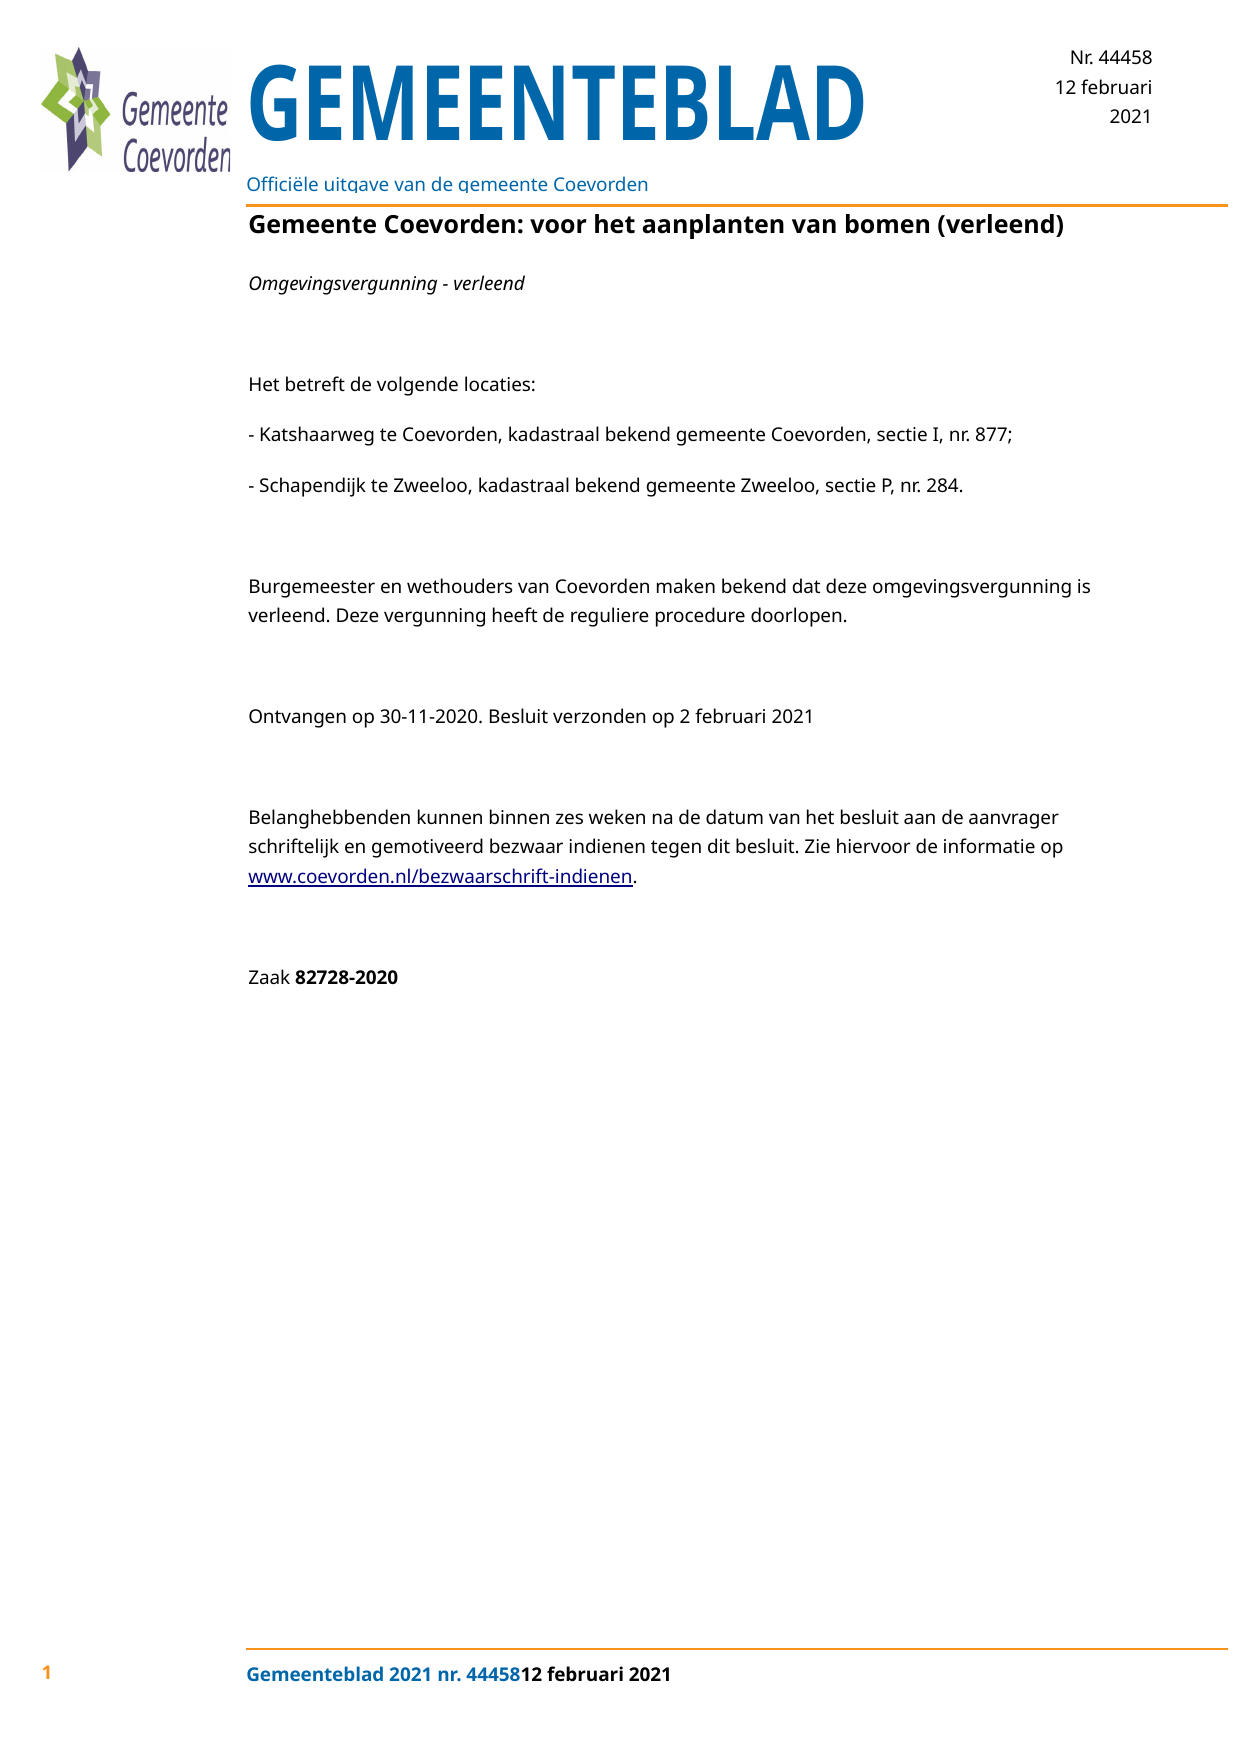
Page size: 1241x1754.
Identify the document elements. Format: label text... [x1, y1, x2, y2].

text - Katshaarweg te Coevorden, kadastraal bekend gemeente Coevorden, sectie I, nr. 877; [248, 422, 1152, 447]
text Omgevingsvergunning - verleend [248, 270, 1152, 296]
text - Schapendijk te Zweeloo, kadastraal bekend gemeente Zweeloo, sectie P, nr. 284. [248, 472, 1152, 498]
text Gemeente Coevorden: voor het aanplanten van bomen (verleend) [248, 207, 1152, 241]
text Burgemeester en wethouders van Coevorden maken bekend dat deze omgevingsvergunning is verleend. Deze vergunning heeft de reguliere procedure doorlopen. [248, 573, 1152, 628]
text Belanghebbenden kunnen binnen zes weken na de datum van het besluit aan de aanvrager schriftelijk en gemotiveerd bezwaar indienen tegen dit besluit. Zie hiervoor de informatie op www.coevorden.nl/bezwaarschrift-indienen. [248, 804, 1152, 889]
picture [41, 47, 231, 172]
text Zaak 82728-2020 [248, 964, 1152, 990]
text Ontvangen op 30-11-2020. Besluit verzonden op 2 februari 2021 [248, 703, 1152, 729]
text Het betreft de volgende locaties: [248, 371, 1152, 397]
